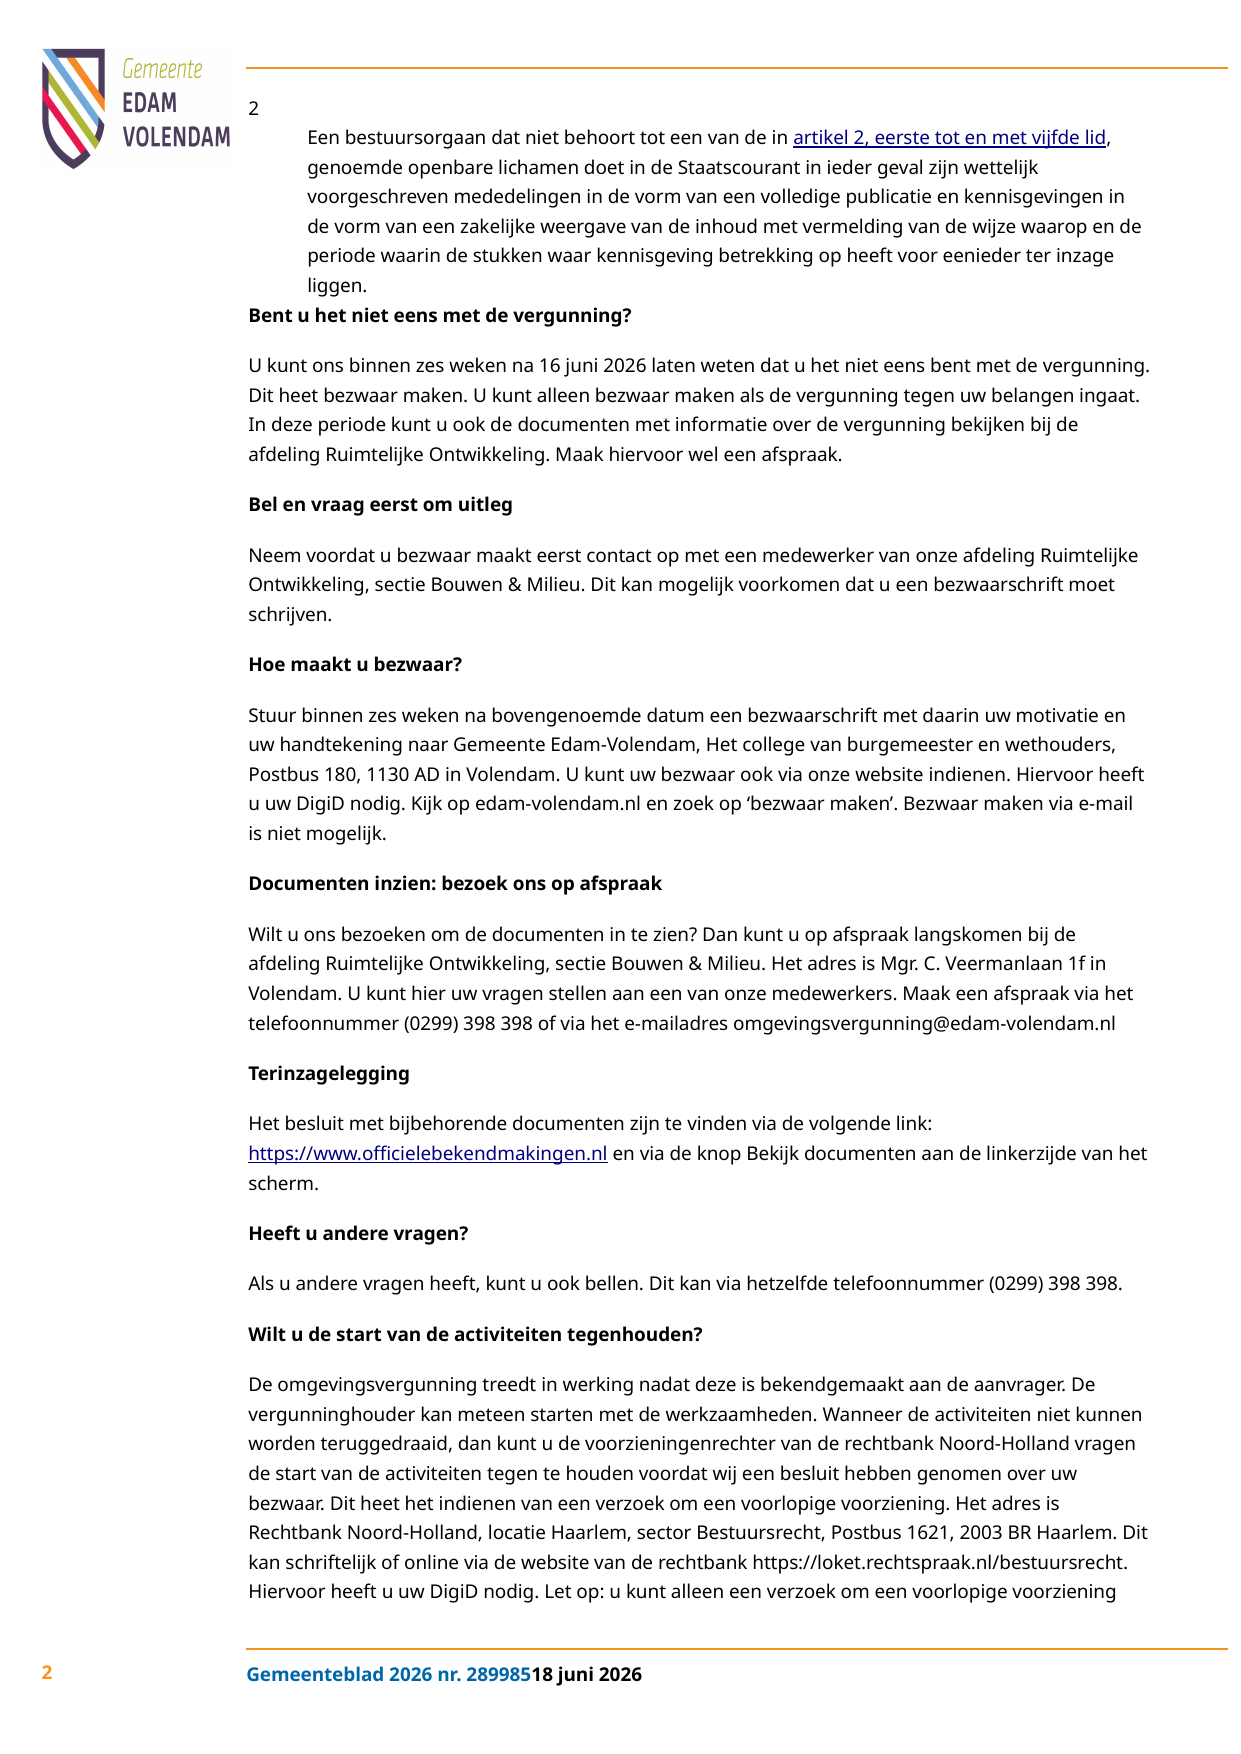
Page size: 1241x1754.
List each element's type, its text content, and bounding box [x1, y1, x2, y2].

text Heeft u andere vragen? [248, 1220, 1152, 1246]
text U kunt ons binnen zes weken na 16 juni 2026 laten weten dat u het niet eens bent met de vergunning. Dit heet bezwaar maken. U kunt alleen bezwaar maken als de vergunning tegen uw belangen ingaat. In deze periode kunt u ook de documenten met informatie over de vergunning bekijken bij de afdeling Ruimtelijke Ontwikkeling. Maak hiervoor wel een afspraak. [248, 352, 1152, 467]
text Wilt u ons bezoeken om de documenten in te zien? Dan kunt u op afspraak langskomen bij de afdeling Ruimtelijke Ontwikkeling, sectie Bouwen & Milieu. Het adres is Mgr. C. Veermanlaan 1f in Volendam. U kunt hier uw vragen stellen aan een van onze medewerkers. Maak een afspraak via het telefoonnummer (0299) 398 398 of via het e-mailadres omgevingsvergunning@edam-volendam.nl [248, 921, 1152, 1036]
picture [41, 47, 231, 172]
text Stuur binnen zes weken na bovengenoemde datum een bezwaarschrift met daarin uw motivatie en uw handtekening naar Gemeente Edam-Volendam, Het college van burgemeester en wethouders, Postbus 180, 1130 AD in Volendam. U kunt uw bezwaar ook via onze website indienen. Hiervoor heeft u uw DigiD nodig. Kijk op edam-volendam.nl en zoek op ‘bezwaar maken’. Bezwaar maken via e-mail is niet mogelijk. [248, 702, 1152, 846]
text Het besluit met bijbehorende documenten zijn te vinden via de volgende link: https://www.officielebekendmakingen.nl en via de knop Bekijk documenten aan de linkerzijde van het scherm. [248, 1111, 1152, 1196]
list Een bestuursorgaan dat niet behoort tot een van de in artikel 2, eerste tot en met vijfde lid, genoemde openbare lichamen doet in de Staatscourant in ieder geval zijn wettelijk voorgeschreven mededelingen in de vorm van een volledige publicatie en kennisgevingen in de vorm van een zakelijke weergave van de inhoud met vermelding van de wijze waarop en de periode waarin de stukken waar kennisgeving betrekking op heeft voor eenieder ter inzage liggen. [248, 124, 1152, 298]
text Neem voordat u bezwaar maakt eerst contact op met een medewerker van onze afdeling Ruimtelijke Ontwikkeling, sectie Bouwen & Milieu. Dit kan mogelijk voorkomen dat u een bezwaarschrift moet schrijven. [248, 542, 1152, 627]
text Documenten inzien: bezoek ons op afspraak [248, 871, 1152, 896]
text Als u andere vragen heeft, kunt u ook bellen. Dit kan via hetzelfde telefoonnummer (0299) 398 398. [248, 1271, 1152, 1296]
text Bel en vraag eerst om uitleg [248, 491, 1152, 517]
text Terinzagelegging [248, 1060, 1152, 1086]
text Bent u het niet eens met de vergunning? [248, 302, 1152, 328]
text Hoe maakt u bezwaar? [248, 651, 1152, 677]
text De omgevingsvergunning treedt in werking nadat deze is bekendgemaakt aan de aanvrager. De vergunninghouder kan meteen starten met de werkzaamheden. Wanneer de activiteiten niet kunnen worden teruggedraaid, dan kunt u de voorzieningenrechter van de rechtbank Noord-Holland vragen de start van de activiteiten tegen te houden voordat wij een besluit hebben genomen over uw bezwaar. Dit heet het indienen van een verzoek om een voorlopige voorziening. Het adres is Rechtbank Noord-Holland, locatie Haarlem, sector Bestuursrecht, Postbus 1621, 2003 BR Haarlem. Dit kan schriftelijk of online via de website van de rechtbank https://loket.rechtspraak.nl/bestuursrecht. Hiervoor heeft u uw DigiD nodig. Let op: u kunt alleen een verzoek om een voorlopige voorziening [248, 1371, 1152, 1604]
text Wilt u de start van de activiteiten tegenhouden? [248, 1321, 1152, 1347]
